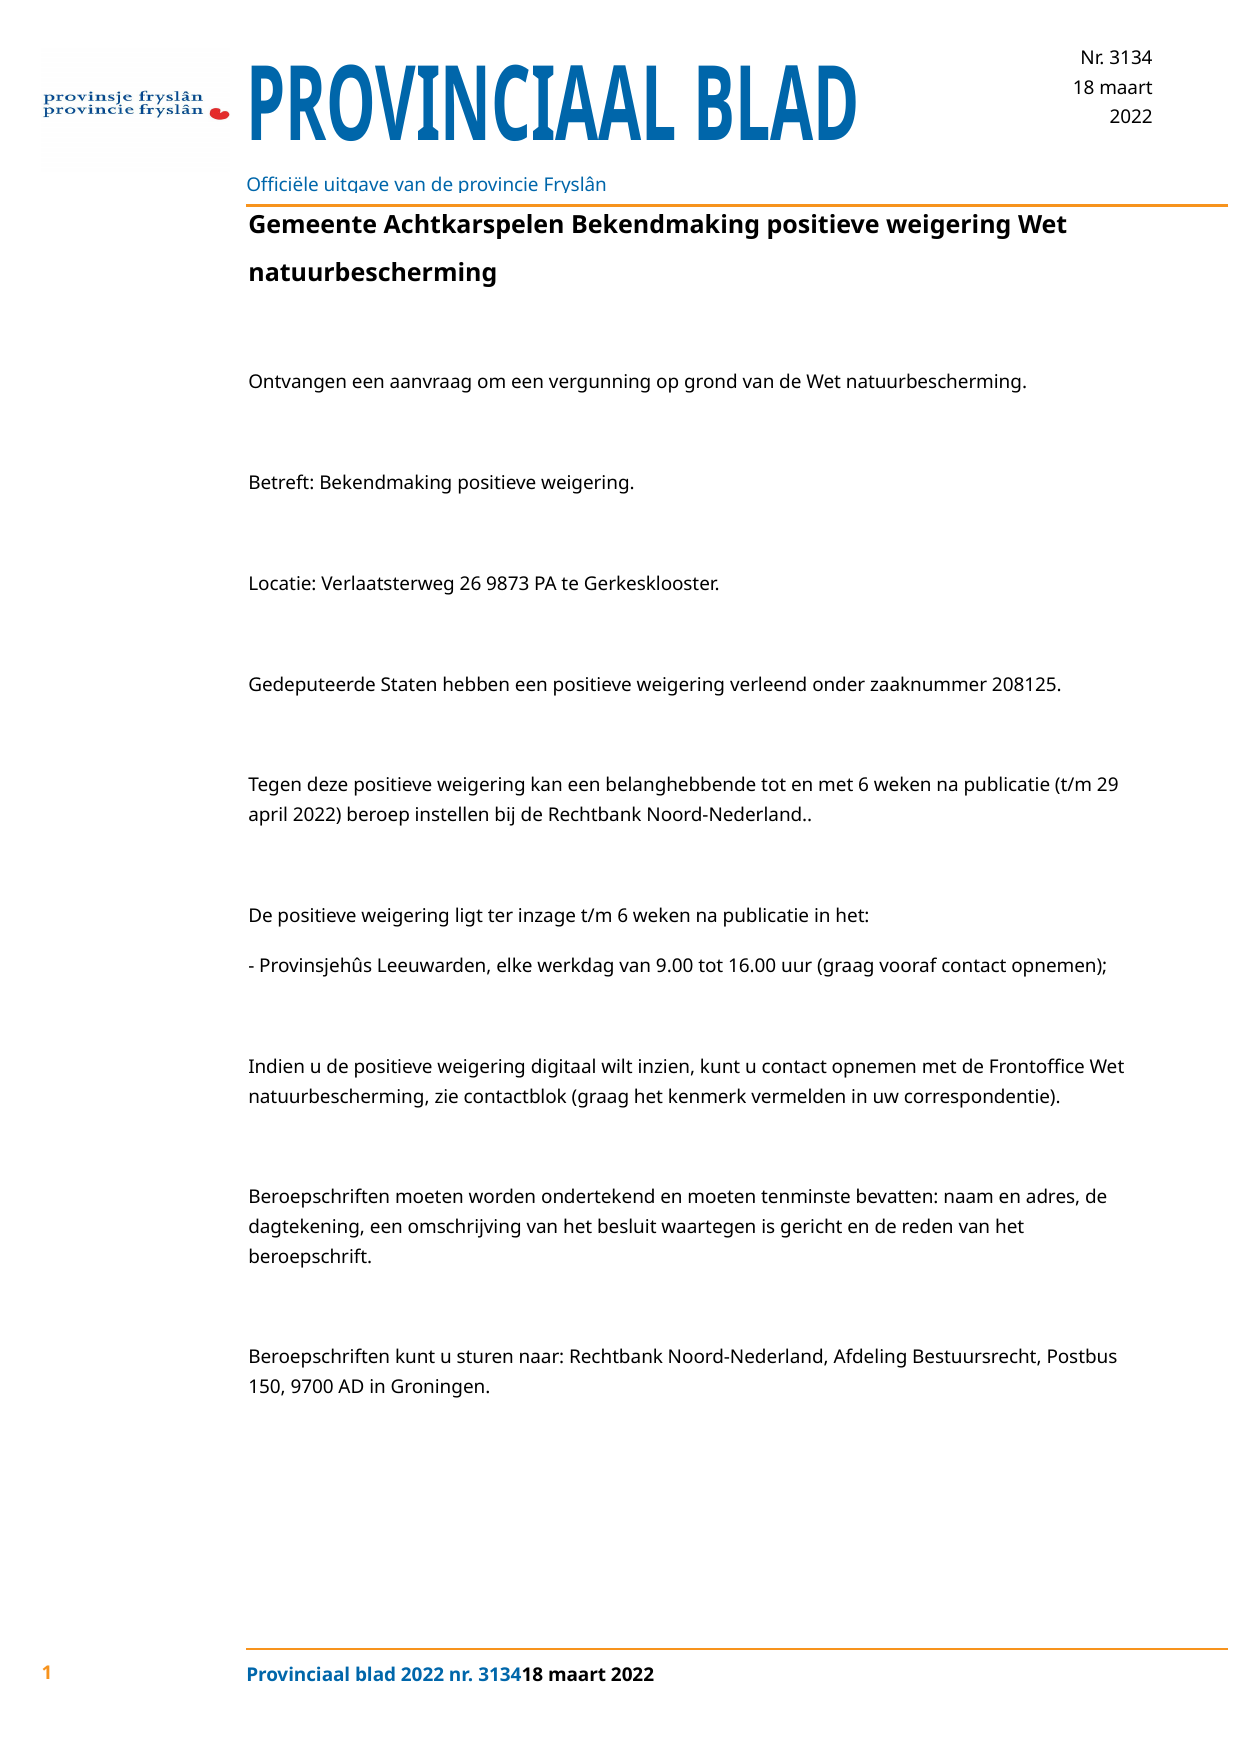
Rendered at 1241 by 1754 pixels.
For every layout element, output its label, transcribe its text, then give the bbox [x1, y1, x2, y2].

text De positieve weigering ligt ter inzage t/m 6 weken na publicatie in het: [248, 902, 1152, 928]
text Ontvangen een aanvraag om een vergunning op grond van de Wet natuurbescherming. [248, 368, 1152, 394]
text Gedeputeerde Staten hebben een positieve weigering verleend onder zaaknummer 208125. [248, 671, 1152, 697]
text Betreft: Bekendmaking positieve weigering. [248, 469, 1152, 495]
text Beroepschriften moeten worden ondertekend en moeten tenminste bevatten: naam en adres, de dagtekening, een omschrijving van het besluit waartegen is gericht en de reden van het beroepschrift. [248, 1184, 1152, 1269]
picture [41, 47, 231, 172]
text Locatie: Verlaatsterweg 26 9873 PA te Gerkesklooster. [248, 570, 1152, 596]
text Beroepschriften kunt u sturen naar: Rechtbank Noord-Nederland, Afdeling Bestuursrecht, Postbus 150, 9700 AD in Groningen. [248, 1344, 1152, 1399]
text Tegen deze positieve weigering kan een belanghebbende tot en met 6 weken na publicatie (t/m 29 april 2022) beroep instellen bij de Rechtbank Noord-Nederland.. [248, 772, 1152, 827]
text Gemeente Achtkarspelen Bekendmaking positieve weigering Wet natuurbescherming [248, 207, 1152, 288]
text Indien u de positieve weigering digitaal wilt inzien, kunt u contact opnemen met de Frontoffice Wet natuurbescherming, zie contactblok (graag het kenmerk vermelden in uw correspondentie). [248, 1053, 1152, 1109]
text - Provinsjehûs Leeuwarden, elke werkdag van 9.00 tot 16.00 uur (graag vooraf contact opnemen); [248, 952, 1152, 978]
